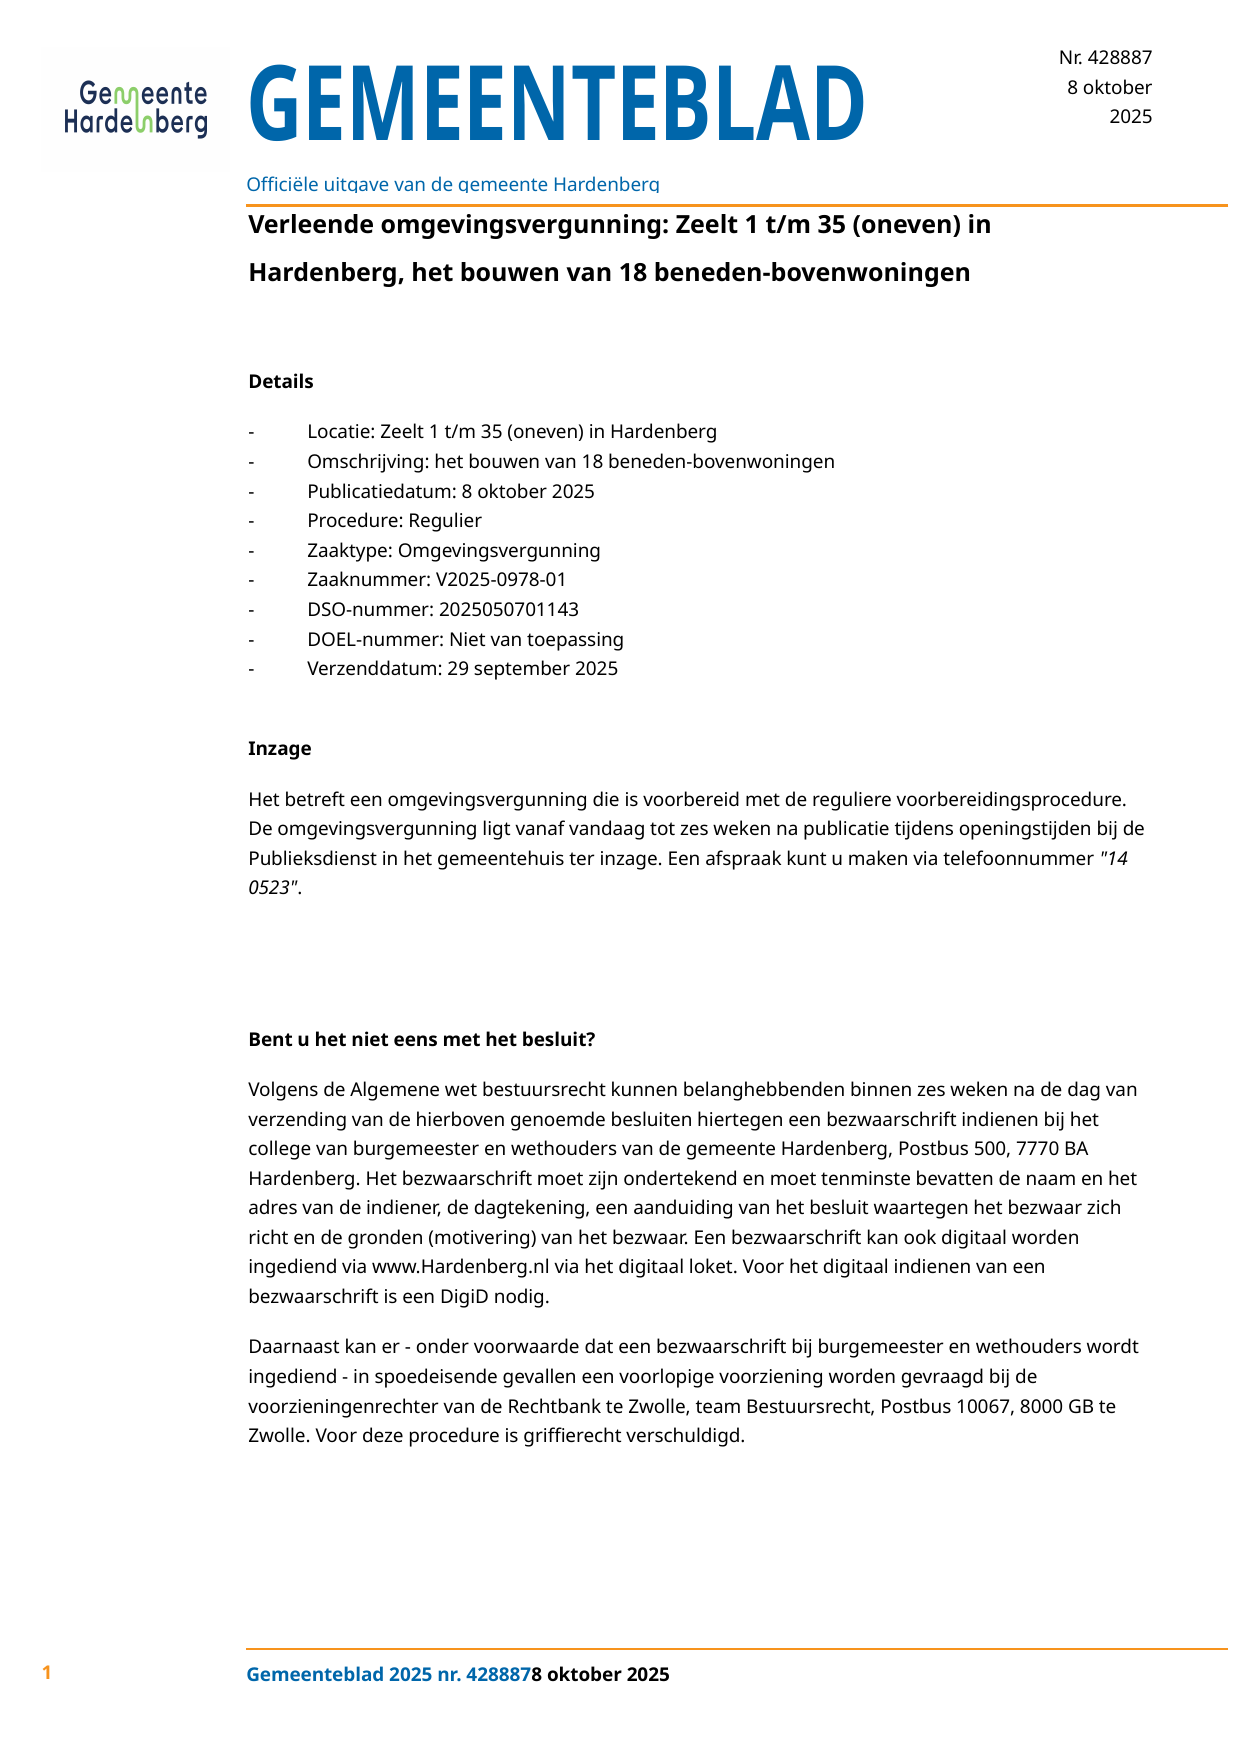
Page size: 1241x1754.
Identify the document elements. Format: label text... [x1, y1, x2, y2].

text Daarnaast kan er - onder voorwaarde dat een bezwaarschrift bij burgemeester en wethouders wordt ingediend - in spoedeisende gevallen een voorlopige voorziening worden gevraagd bij de voorzieningenrechter van de Rechtbank te Zwolle, team Bestuursrecht, Postbus 10067, 8000 GB te Zwolle. Voor deze procedure is griffierecht verschuldigd. [248, 1334, 1152, 1448]
list Zaaktype: Omgevingsvergunning [248, 537, 1152, 563]
list DOEL-nummer: Niet van toepassing [248, 626, 1152, 652]
list Locatie: Zeelt 1 t/m 35 (oneven) in Hardenberg [248, 419, 1152, 444]
list Procedure: Regulier [248, 507, 1152, 533]
text Inzage [248, 735, 1152, 761]
list Verzenddatum: 29 september 2025 [248, 655, 1152, 681]
list DSO-nummer: 2025050701143 [248, 596, 1152, 622]
list Publicatiedatum: 8 oktober 2025 [248, 478, 1152, 504]
text Verleende omgevingsvergunning: Zeelt 1 t/m 35 (oneven) in Hardenberg, het bouwen van 18 beneden-bovenwoningen [248, 207, 1152, 288]
text Het betreft een omgevingsvergunning die is voorbereid met de reguliere voorbereidingsprocedure. De omgevingsvergunning ligt vanaf vandaag tot zes weken na publicatie tijdens openingstijden bij de Publieksdienst in het gemeentehuis ter inzage. Een afspraak kunt u maken via telefoonnummer "14 0523". [248, 786, 1152, 900]
picture [41, 47, 231, 172]
text Bent u het niet eens met het besluit? [248, 1026, 1152, 1052]
text Volgens de Algemene wet bestuursrecht kunnen belanghebbenden binnen zes weken na de dag van verzending van de hierboven genoemde besluiten hiertegen een bezwaarschrift indienen bij het college van burgemeester en wethouders van de gemeente Hardenberg, Postbus 500, 7770 BA Hardenberg. Het bezwaarschrift moet zijn ondertekend en moet tenminste bevatten de naam en het adres van de indiener, de dagtekening, een aanduiding van het besluit waartegen het bezwaar zich richt en de gronden (motivering) van het bezwaar. Een bezwaarschrift kan ook digitaal worden ingediend via www.Hardenberg.nl via het digitaal loket. Voor het digitaal indienen van een bezwaarschrift is een DigiD nodig. [248, 1076, 1152, 1309]
list Omschrijving: het bouwen van 18 beneden-bovenwoningen [248, 448, 1152, 474]
text Details [248, 368, 1152, 394]
list Zaaknummer: V2025-0978-01 [248, 567, 1152, 592]
